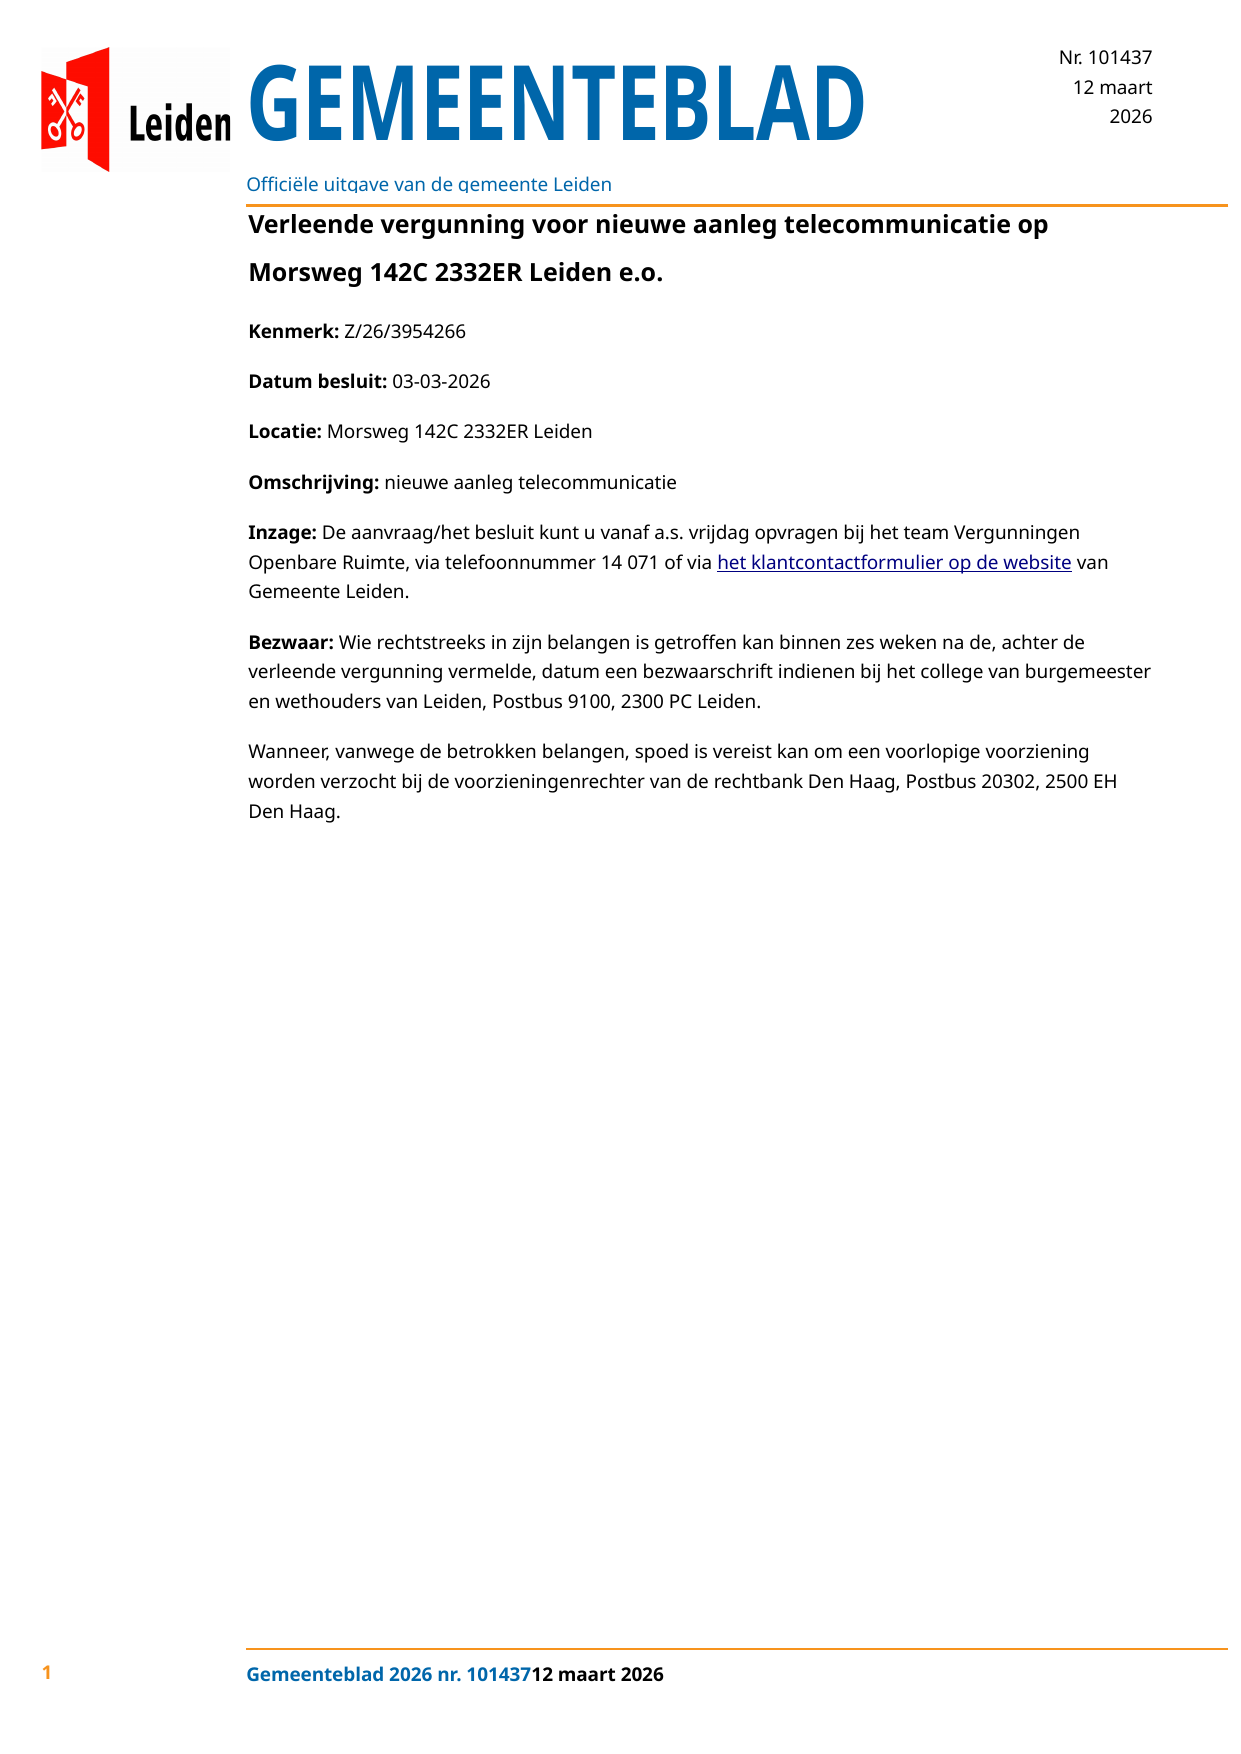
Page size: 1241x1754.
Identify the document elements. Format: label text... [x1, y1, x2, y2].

text Locatie: Morsweg 142C 2332ER Leiden [248, 419, 1152, 444]
text Kenmerk: Z/26/3954266 [248, 318, 1152, 344]
picture [41, 47, 231, 172]
text Omschrijving: nieuwe aanleg telecommunicatie [248, 469, 1152, 495]
text Verleende vergunning voor nieuwe aanleg telecommunicatie op Morsweg 142C 2332ER Leiden e.o. [248, 207, 1152, 288]
text Datum besluit: 03-03-2026 [248, 368, 1152, 394]
text Bezwaar: Wie rechtstreeks in zijn belangen is getroffen kan binnen zes weken na de, achter de verleende vergunning vermelde, datum een bezwaarschrift indienen bij het college van burgemeester en wethouders van Leiden, Postbus 9100, 2300 PC Leiden. [248, 629, 1152, 714]
text Wanneer, vanwege de betrokken belangen, spoed is vereist kan om een voorlopige voorziening worden verzocht bij de voorzieningenrechter van de rechtbank Den Haag, Postbus 20302, 2500 EH Den Haag. [248, 739, 1152, 824]
text Inzage: De aanvraag/het besluit kunt u vanaf a.s. vrijdag opvragen bij het team Vergunningen Openbare Ruimte, via telefoonnummer 14 071 of via het klantcontactformulier op de website van Gemeente Leiden. [248, 519, 1152, 604]
